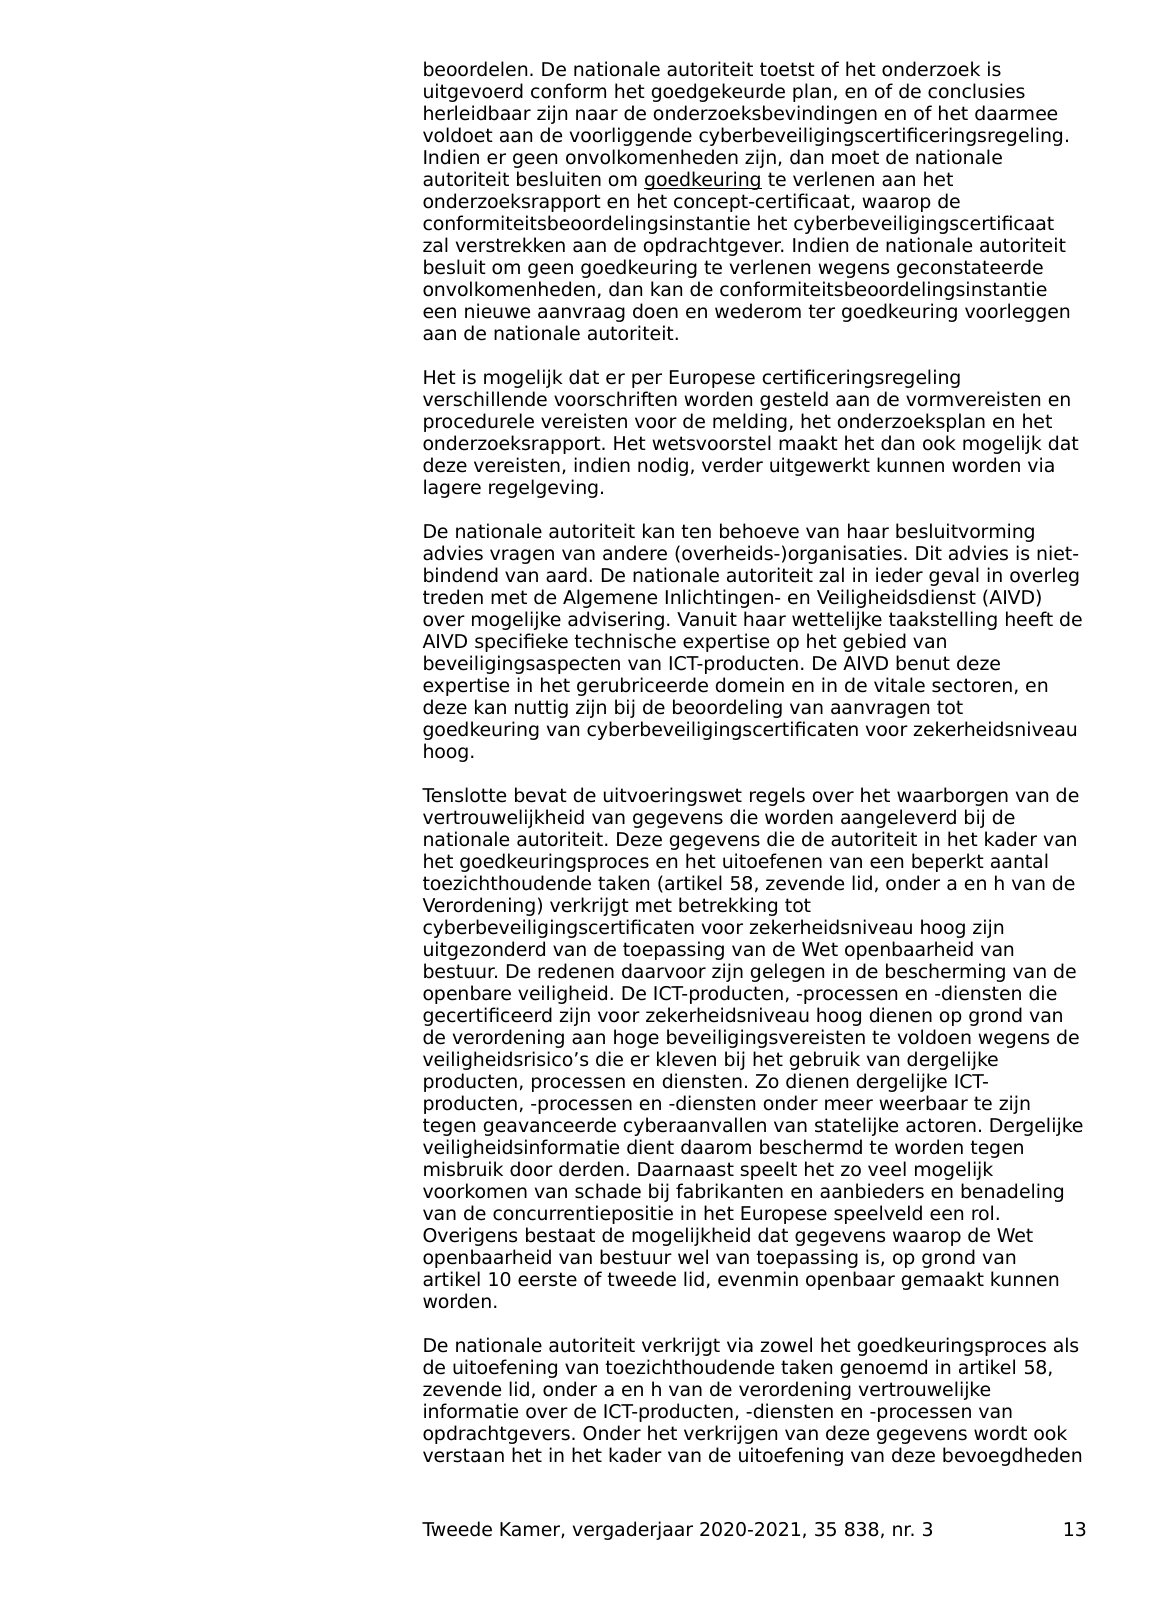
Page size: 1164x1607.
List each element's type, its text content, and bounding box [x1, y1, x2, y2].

text beoordelen. De nationale autoriteit toetst of het onderzoek is uitgevoerd conform het goedgekeurde plan, en of de conclusies herleidbaar zijn naar de onderzoeksbevindingen en of het daarmee voldoet aan de voorliggende cyberbeveiligingscertificeringsregeling. Indien er geen onvolkomenheden zijn, dan moet de nationale autoriteit besluiten om goedkeuring te verlenen aan het onderzoeksrapport en het concept-certificaat, waarop de conformiteitsbeoordelingsinstantie het cyberbeveiligingscertificaat zal verstrekken aan de opdrachtgever. Indien de nationale autoriteit besluit om geen goedkeuring te verlenen wegens geconstateerde onvolkomenheden, dan kan de conformiteitsbeoordelingsinstantie een nieuwe aanvraag doen en wederom ter goedkeuring voorleggen aan de nationale autoriteit. [422, 59, 1087, 345]
text Het is mogelijk dat er per Europese certificeringsregeling verschillende voorschriften worden gesteld aan de vormvereisten en procedurele vereisten voor de melding, het onderzoeksplan en het onderzoeksrapport. Het wetsvoorstel maakt het dan ook mogelijk dat deze vereisten, indien nodig, verder uitgewerkt kunnen worden via lagere regelgeving. [422, 367, 1087, 499]
text Tenslotte bevat de uitvoeringswet regels over het waarborgen van de vertrouwelijkheid van gegevens die worden aangeleverd bij de nationale autoriteit. Deze gegevens die de autoriteit in het kader van het goedkeuringsproces en het uitoefenen van een beperkt aantal toezichthoudende taken (artikel 58, zevende lid, onder a en h van de Verordening) verkrijgt met betrekking tot cyberbeveiligingscertificaten voor zekerheidsniveau hoog zijn uitgezonderd van de toepassing van de Wet openbaarheid van bestuur. De redenen daarvoor zijn gelegen in de bescherming van de openbare veiligheid. De ICT-producten, -processen en -diensten die gecertificeerd zijn voor zekerheidsniveau hoog dienen op grond van de verordening aan hoge beveiligingsvereisten te voldoen wegens de veiligheidsrisico’s die er kleven bij het gebruik van dergelijke producten, processen en diensten. Zo dienen dergelijke ICT-producten, -processen en -diensten onder meer weerbaar te zijn tegen geavanceerde cyberaanvallen van statelijke actoren. Dergelijke veiligheidsinformatie dient daarom beschermd te worden tegen misbruik door derden. Daarnaast speelt het zo veel mogelijk voorkomen van schade bij fabrikanten en aanbieders en benadeling van de concurrentiepositie in het Europese speelveld een rol. Overigens bestaat de mogelijkheid dat gegevens waarop de Wet openbaarheid van bestuur wel van toepassing is, op grond van artikel 10 eerste of tweede lid, evenmin openbaar gemaakt kunnen worden. [422, 785, 1087, 1312]
text De nationale autoriteit verkrijgt via zowel het goedkeuringsproces als de uitoefening van toezichthoudende taken genoemd in artikel 58, zevende lid, onder a en h van de verordening vertrouwelijke informatie over de ICT-producten, -diensten en -processen van opdrachtgevers. Onder het verkrijgen van deze gegevens wordt ook verstaan het in het kader van de uitoefening van deze bevoegdheden [422, 1335, 1087, 1467]
text De nationale autoriteit kan ten behoeve van haar besluitvorming advies vragen van andere (overheids-)organisaties. Dit advies is niet-bindend van aard. De nationale autoriteit zal in ieder geval in overleg treden met de Algemene Inlichtingen- en Veiligheidsdienst (AIVD) over mogelijke advisering. Vanuit haar wettelijke taakstelling heeft de AIVD specifieke technische expertise op het gebied van beveiligingsaspecten van ICT-producten. De AIVD benut deze expertise in het gerubriceerde domein en in de vitale sectoren, en deze kan nuttig zijn bij de beoordeling van aanvragen tot goedkeuring van cyberbeveiligingscertificaten voor zekerheidsniveau hoog. [422, 521, 1087, 763]
